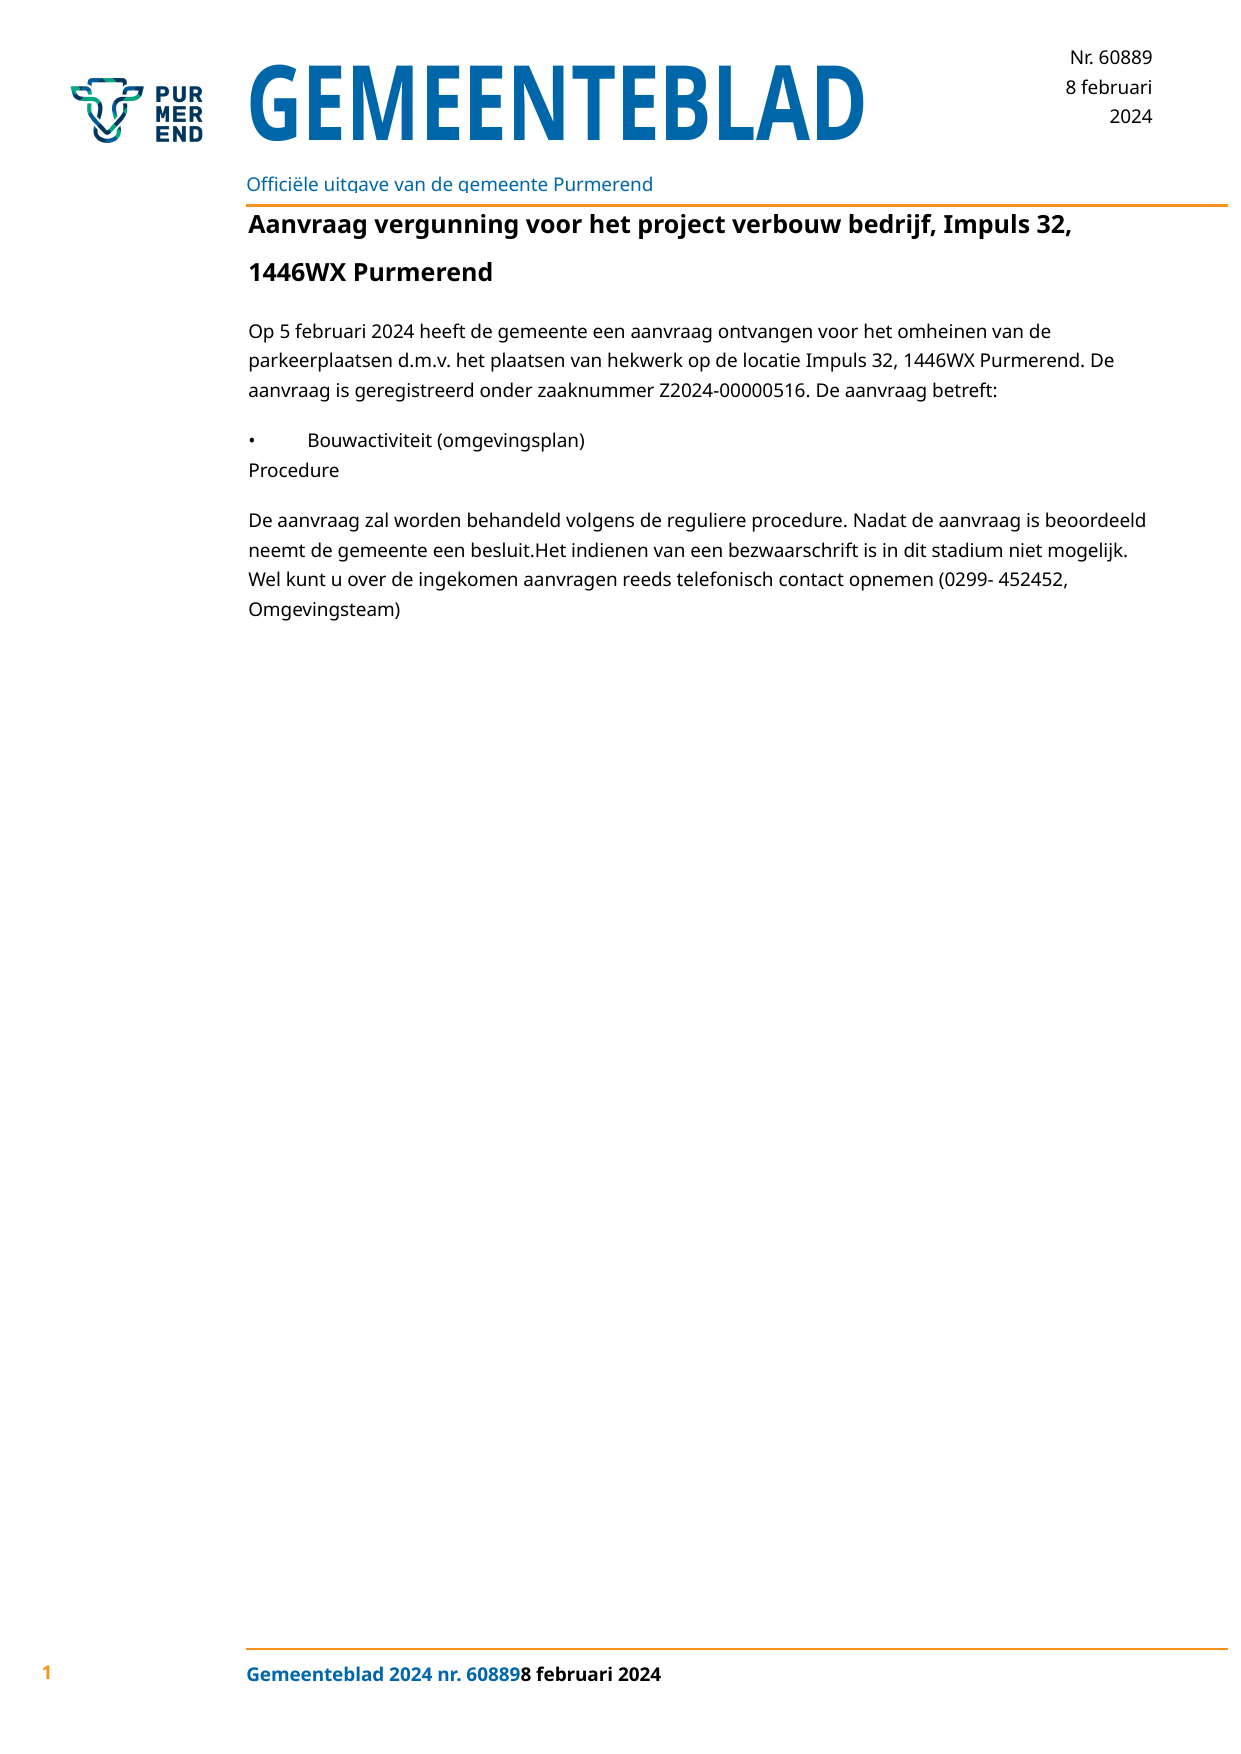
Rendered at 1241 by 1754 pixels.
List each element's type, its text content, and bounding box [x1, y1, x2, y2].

picture [41, 47, 231, 172]
text Procedure [248, 457, 1152, 483]
text Op 5 februari 2024 heeft de gemeente een aanvraag ontvangen voor het omheinen van de parkeerplaatsen d.m.v. het plaatsen van hekwerk op de locatie Impuls 32, 1446WX Purmerend. De aanvraag is geregistreerd onder zaaknummer Z2024-00000516. De aanvraag betreft: [248, 318, 1152, 403]
text De aanvraag zal worden behandeld volgens de reguliere procedure. Nadat de aanvraag is beoordeeld neemt de gemeente een besluit.Het indienen van een bezwaarschrift is in dit stadium niet mogelijk. Wel kunt u over de ingekomen aanvragen reeds telefonisch contact opnemen (0299- 452452, Omgevingsteam) [248, 507, 1152, 622]
text Aanvraag vergunning voor het project verbouw bedrijf, Impuls 32, 1446WX Purmerend [248, 207, 1152, 288]
list Bouwactiviteit (omgevingsplan) [248, 427, 1152, 453]
